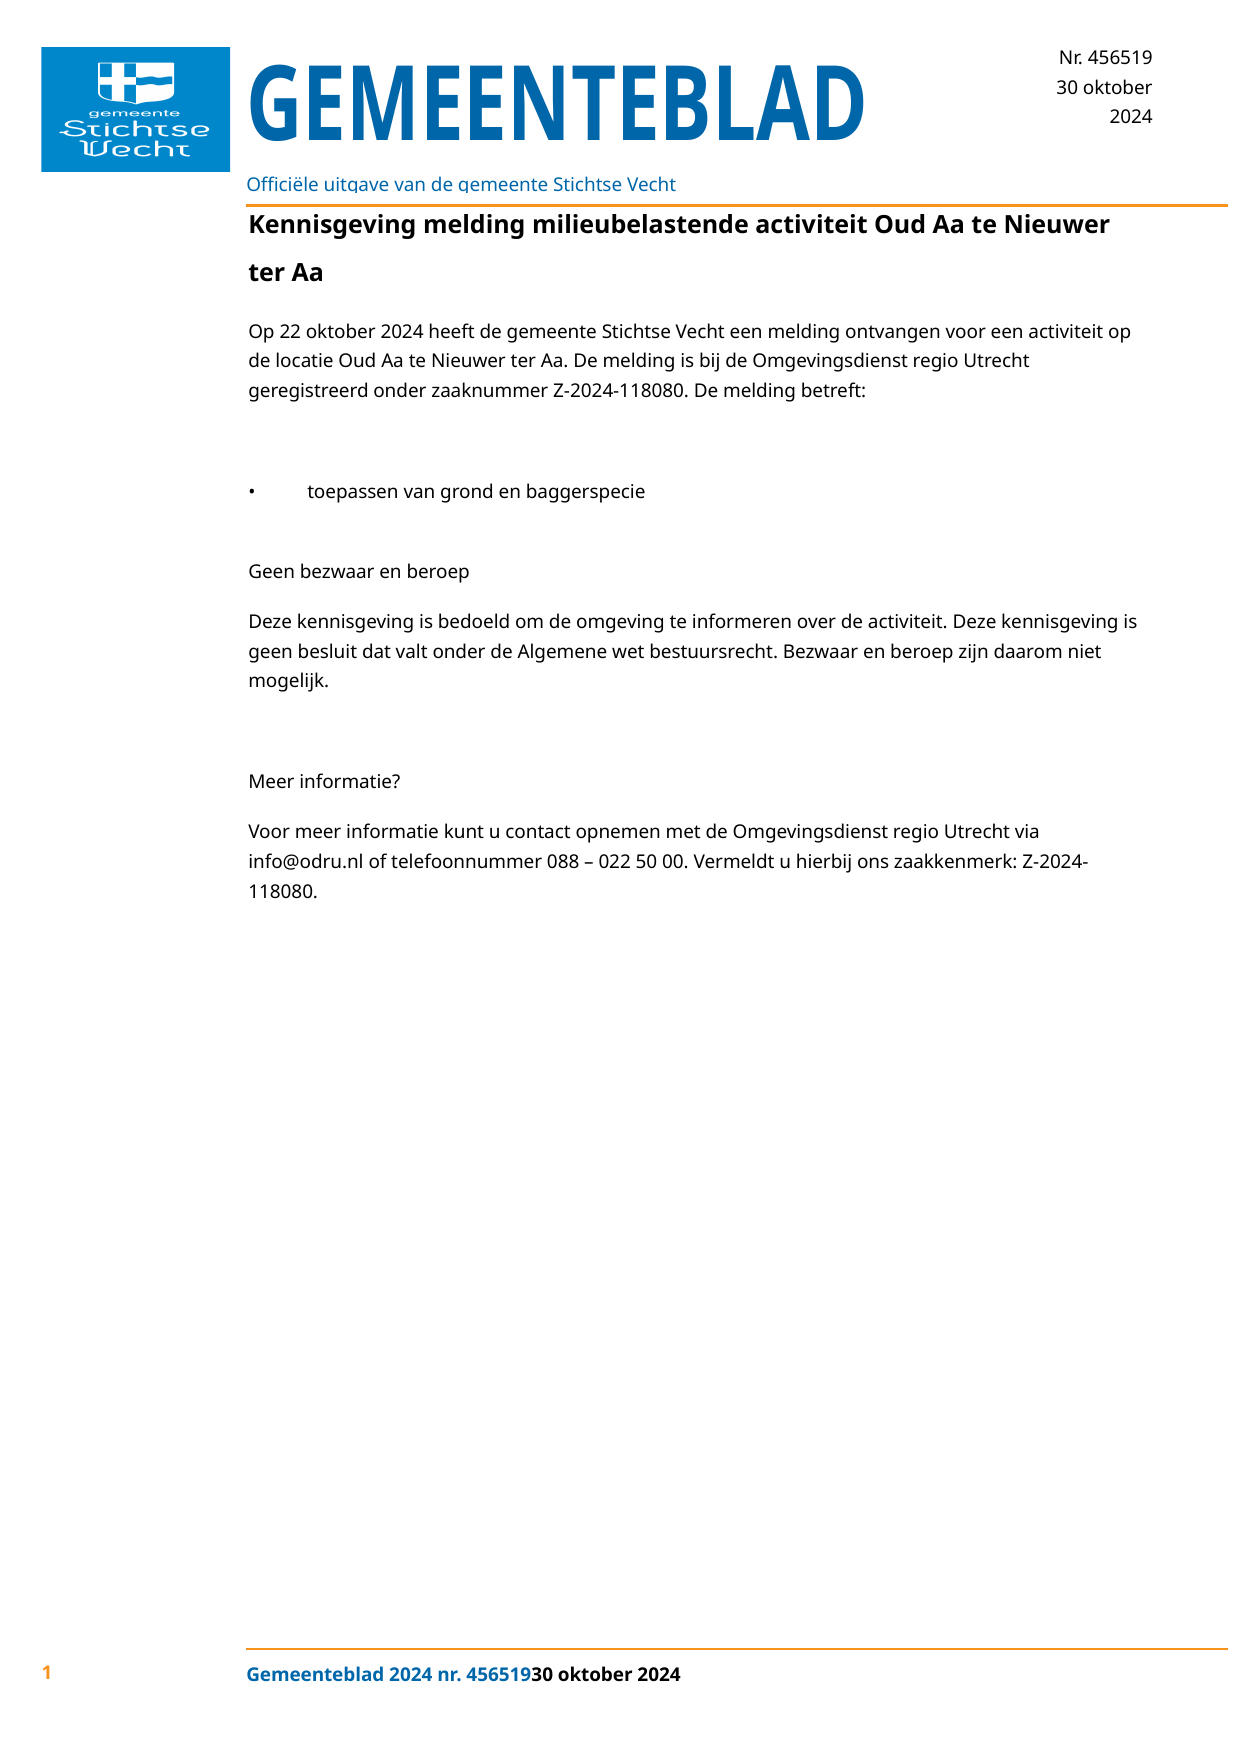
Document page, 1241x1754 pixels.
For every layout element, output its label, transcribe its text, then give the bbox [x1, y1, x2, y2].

text Geen bezwaar en beroep [248, 558, 1152, 584]
text Voor meer informatie kunt u contact opnemen met de Omgevingsdienst regio Utrecht via info@odru.nl of telefoonnummer 088 – 022 50 00. Vermeldt u hierbij ons zaakkenmerk: Z-2024-118080. [248, 819, 1152, 904]
text Op 22 oktober 2024 heeft de gemeente Stichtse Vecht een melding ontvangen voor een activiteit op de locatie Oud Aa te Nieuwer ter Aa. De melding is bij de Omgevingsdienst regio Utrecht geregistreerd onder zaaknummer Z-2024-118080. De melding betreft: [248, 318, 1152, 403]
text Meer informatie? [248, 768, 1152, 794]
text Deze kennisgeving is bedoeld om de omgeving te informeren over de activiteit. Deze kennisgeving is geen besluit dat valt onder de Algemene wet bestuursrecht. Bezwaar en beroep zijn daarom niet mogelijk. [248, 608, 1152, 693]
picture [137, 63, 174, 103]
list toepassen van grond en baggerspecie [248, 478, 1152, 504]
text Kennisgeving melding milieubelastende activiteit Oud Aa te Nieuwer ter Aa [248, 207, 1152, 288]
picture [99, 63, 135, 101]
